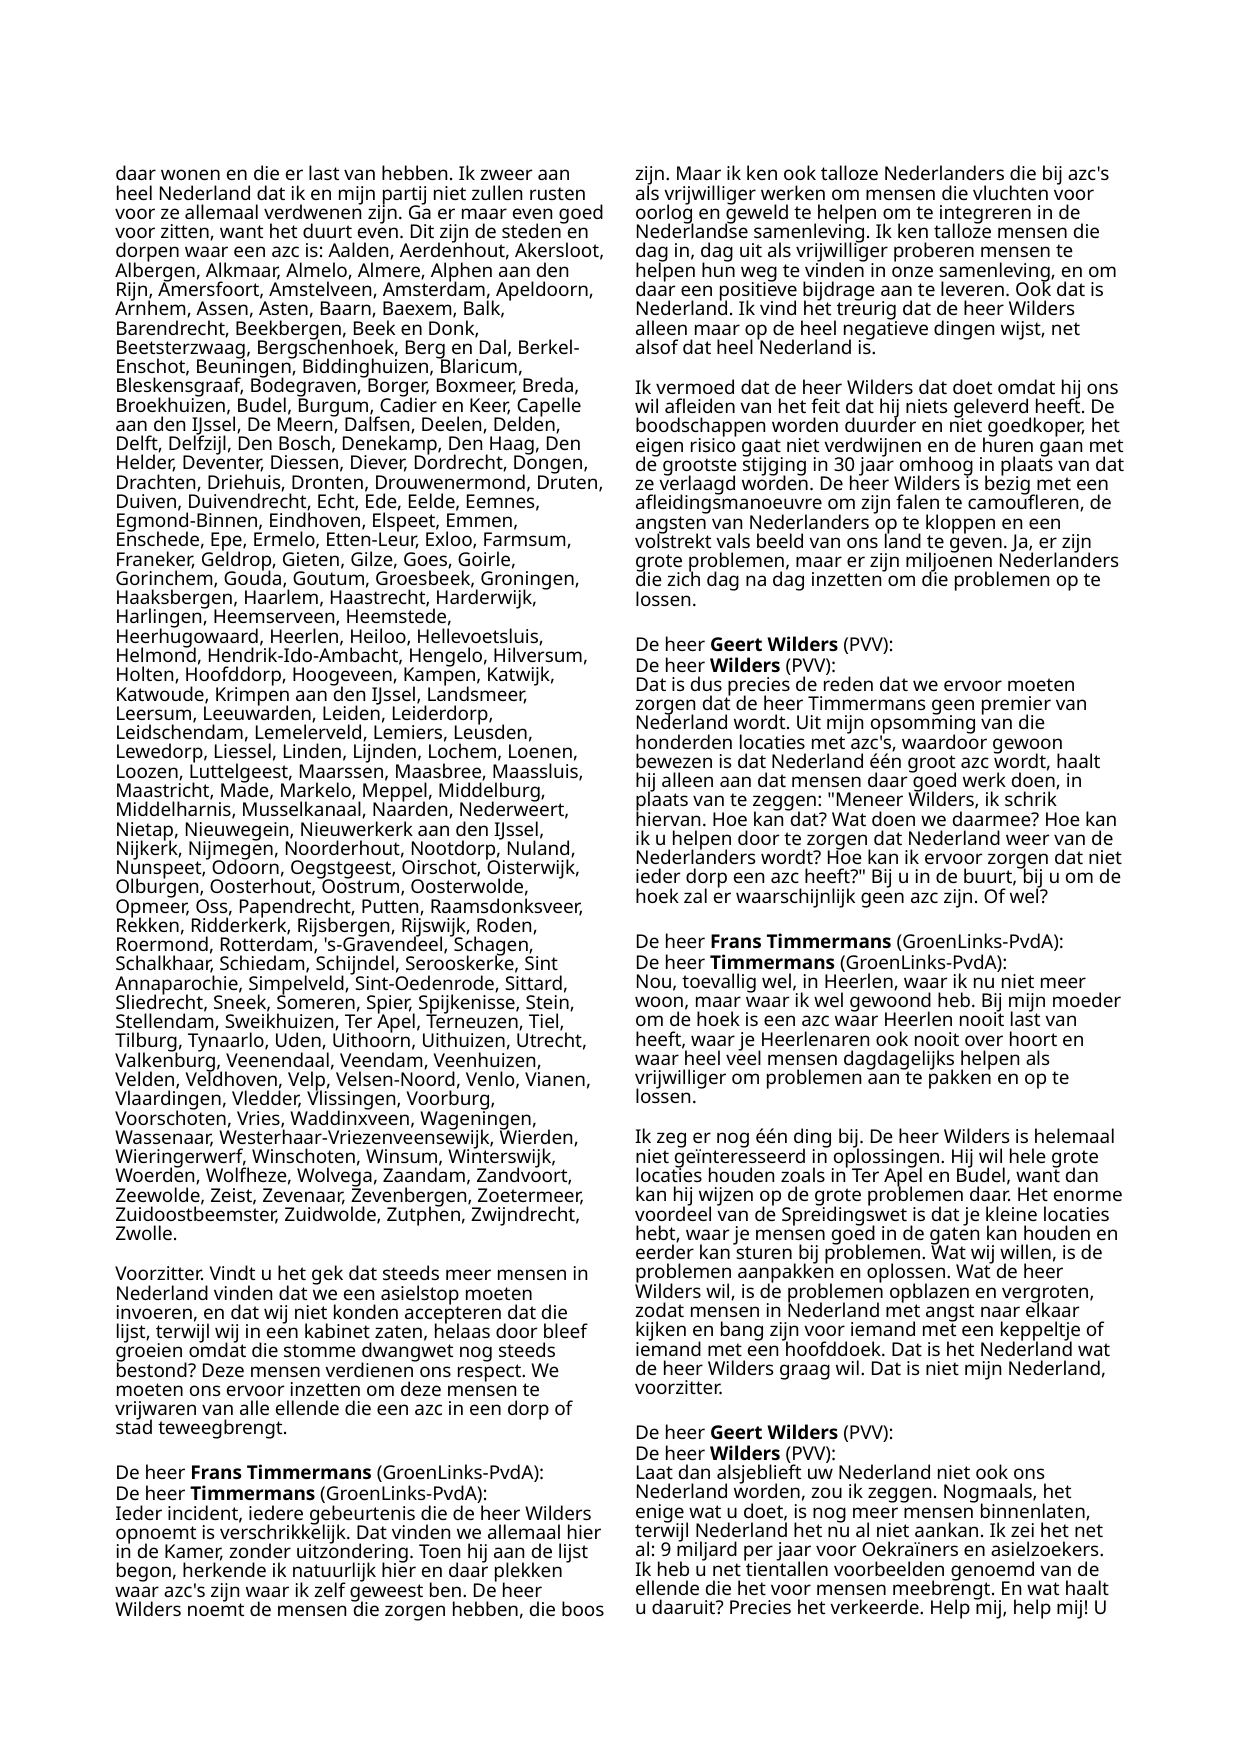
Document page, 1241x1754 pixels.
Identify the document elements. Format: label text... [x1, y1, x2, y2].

text De heer Timmermans (GroenLinks-PvdA): [635, 954, 1125, 973]
text Ieder incident, iedere gebeurtenis die de heer Wilders opnoemt is verschrikkelijk. Dat vinden we allemaal hier in de Kamer, zonder uitzondering. Toen hij aan de lijst begon, herkende ik natuurlijk hier en daar plekken waar azc's zijn waar ik zelf geweest ben. De heer Wilders noemt de mensen die zorgen hebben, die boos [115, 1504, 605, 1620]
text zijn. Maar ik ken ook talloze Nederlanders die bij azc's als vrijwilliger werken om mensen die vluchten voor oorlog en geweld te helpen om te integreren in de Nederlandse samenleving. Ik ken talloze mensen die dag in, dag uit als vrijwilliger proberen mensen te helpen hun weg te vinden in onze samenleving, en om daar een positieve bijdrage aan te leveren. Ook dat is Nederland. Ik vind het treurig dat de heer Wilders alleen maar op de heel negatieve dingen wijst, net alsof dat heel Nederland is. [635, 165, 1125, 358]
text De heer Geert Wilders (PVV): [635, 1419, 1125, 1445]
text Voorzitter. Vindt u het gek dat steeds meer mensen in Nederland vinden dat we een asielstop moeten invoeren, en dat wij niet konden accepteren dat die lijst, terwijl wij in een kabinet zaten, helaas door bleef groeien omdat die stomme dwangwet nog steeds bestond? Deze mensen verdienen ons respect. We moeten ons ervoor inzetten om deze mensen te vrijwaren van alle ellende die een azc in een dorp of stad teweegbrengt. [115, 1265, 605, 1439]
text De heer Frans Timmermans (GroenLinks-PvdA): [115, 1459, 605, 1485]
text De heer Geert Wilders (PVV): [635, 631, 1125, 657]
text Laat dan alsjeblieft uw Nederland niet ook ons Nederland worden, zou ik zeggen. Nogmaals, het enige wat u doet, is nog meer mensen binnenlaten, terwijl Nederland het nu al niet aankan. Ik zei het net al: 9 miljard per jaar voor Oekraïners en asielzoekers. Ik heb u net tientallen voorbeelden genoemd van de ellende die het voor mensen meebrengt. En wat haalt u daaruit? Precies het verkeerde. Help mij, help mij! U [635, 1464, 1125, 1618]
text Ik zeg er nog één ding bij. De heer Wilders is helemaal niet geïnteresseerd in oplossingen. Hij wil hele grote locaties houden zoals in Ter Apel en Budel, want dan kan hij wijzen op de grote problemen daar. Het enorme voordeel van de Spreidingswet is dat je kleine locaties hebt, waar je mensen goed in de gaten kan houden en eerder kan sturen bij problemen. Wat wij willen, is de problemen aanpakken en oplossen. Wat de heer Wilders wil, is de problemen opblazen en vergroten, zodat mensen in Nederland met angst naar elkaar kijken en bang zijn voor iemand met een keppeltje of iemand met een hoofddoek. Dat is het Nederland wat de heer Wilders graag wil. Dat is niet mijn Nederland, voorzitter. [635, 1128, 1125, 1398]
text daar wonen en die er last van hebben. Ik zweer aan heel Nederland dat ik en mijn partij niet zullen rusten voor ze allemaal verdwenen zijn. Ga er maar even goed voor zitten, want het duurt even. Dit zijn de steden en dorpen waar een azc is: Aalden, Aerdenhout, Akersloot, Albergen, Alkmaar, Almelo, Almere, Alphen aan den Rijn, Amersfoort, Amstelveen, Amsterdam, Apeldoorn, Arnhem, Assen, Asten, Baarn, Baexem, Balk, Barendrecht, Beekbergen, Beek en Donk, Beetsterzwaag, Bergschenhoek, Berg en Dal, Berkel-Enschot, Beuningen, Biddinghuizen, Blaricum, Bleskensgraaf, Bodegraven, Borger, Boxmeer, Breda, Broekhuizen, Budel, Burgum, Cadier en Keer, Capelle aan den IJssel, De Meern, Dalfsen, Deelen, Delden, Delft, Delfzijl, Den Bosch, Denekamp, Den Haag, Den Helder, Deventer, Diessen, Diever, Dordrecht, Dongen, Drachten, Driehuis, Dronten, Drouwenermond, Druten, Duiven, Duivendrecht, Echt, Ede, Eelde, Eemnes, Egmond-Binnen, Eindhoven, Elspeet, Emmen, Enschede, Epe, Ermelo, Etten-Leur, Exloo, Farmsum, Franeker, Geldrop, Gieten, Gilze, Goes, Goirle, Gorinchem, Gouda, Goutum, Groesbeek, Groningen, Haaksbergen, Haarlem, Haastrecht, Harderwijk, Harlingen, Heemserveen, Heemstede, Heerhugowaard, Heerlen, Heiloo, Hellevoetsluis, Helmond, Hendrik-Ido-Ambacht, Hengelo, Hilversum, Holten, Hoofddorp, Hoogeveen, Kampen, Katwijk, Katwoude, Krimpen aan den IJssel, Landsmeer, Leersum, Leeuwarden, Leiden, Leiderdorp, Leidschendam, Lemelerveld, Lemiers, Leusden, Lewedorp, Liessel, Linden, Lijnden, Lochem, Loenen, Loozen, Luttelgeest, Maarssen, Maasbree, Maassluis, Maastricht, Made, Markelo, Meppel, Middelburg, Middelharnis, Musselkanaal, Naarden, Nederweert, Nietap, Nieuwegein, Nieuwerkerk aan den IJssel, Nijkerk, Nijmegen, Noorderhout, Nootdorp, Nuland, Nunspeet, Odoorn, Oegstgeest, Oirschot, Oisterwijk, Olburgen, Oosterhout, Oostrum, Oosterwolde, Opmeer, Oss, Papendrecht, Putten, Raamsdonksveer, Rekken, Ridderkerk, Rijsbergen, Rijswijk, Roden, Roermond, Rotterdam, 's-Gravendeel, Schagen, Schalkhaar, Schiedam, Schijndel, Serooskerke, Sint Annaparochie, Simpelveld, Sint-Oedenrode, Sittard, Sliedrecht, Sneek, Someren, Spier, Spijkenisse, Stein, Stellendam, Sweikhuizen, Ter Apel, Terneuzen, Tiel, Tilburg, Tynaarlo, Uden, Uithoorn, Uithuizen, Utrecht, Valkenburg, Veenendaal, Veendam, Veenhuizen, Velden, Veldhoven, Velp, Velsen-Noord, Venlo, Vianen, Vlaardingen, Vledder, Vlissingen, Voorburg, Voorschoten, Vries, Waddinxveen, Wageningen, Wassenaar, Westerhaar-Vriezenveensewijk, Wierden, Wieringerwerf, Winschoten, Winsum, Winterswijk, Woerden, Wolfheze, Wolvega, Zaandam, Zandvoort, Zeewolde, Zeist, Zevenaar, Zevenbergen, Zoetermeer, Zuidoostbeemster, Zuidwolde, Zutphen, Zwijndrecht, Zwolle. [115, 165, 605, 1244]
text De heer Wilders (PVV): [635, 1445, 1125, 1464]
text De heer Frans Timmermans (GroenLinks-PvdA): [635, 928, 1125, 954]
text De heer Timmermans (GroenLinks-PvdA): [115, 1485, 605, 1504]
text Ik vermoed dat de heer Wilders dat doet omdat hij ons wil afleiden van het feit dat hij niets geleverd heeft. De boodschappen worden duurder en niet goedkoper, het eigen risico gaat niet verdwijnen en de huren gaan met de grootste stijging in 30 jaar omhoog in plaats van dat ze verlaagd worden. De heer Wilders is bezig met een afleidingsmanoeuvre om zijn falen te camoufleren, de angsten van Nederlanders op te kloppen en een volstrekt vals beeld van ons land te geven. Ja, er zijn grote problemen, maar er zijn miljoenen Nederlanders die zich dag na dag inzetten om die problemen op te lossen. [635, 379, 1125, 610]
text Nou, toevallig wel, in Heerlen, waar ik nu niet meer woon, maar waar ik wel gewoond heb. Bij mijn moeder om de hoek is een azc waar Heerlen nooit last van heeft, waar je Heerlenaren ook nooit over hoort en waar heel veel mensen dagdagelijks helpen als vrijwilliger om problemen aan te pakken en op te lossen. [635, 973, 1125, 1108]
text De heer Wilders (PVV): [635, 657, 1125, 676]
text Dat is dus precies de reden dat we ervoor moeten zorgen dat de heer Timmermans geen premier van Nederland wordt. Uit mijn opsomming van die honderden locaties met azc's, waardoor gewoon bewezen is dat Nederland één groot azc wordt, haalt hij alleen aan dat mensen daar goed werk doen, in plaats van te zeggen: "Meneer Wilders, ik schrik hiervan. Hoe kan dat? Wat doen we daarmee? Hoe kan ik u helpen door te zorgen dat Nederland weer van de Nederlanders wordt? Hoe kan ik ervoor zorgen dat niet ieder dorp een azc heeft?" Bij u in de buurt, bij u om de hoek zal er waarschijnlijk geen azc zijn. Of wel? [635, 676, 1125, 907]
